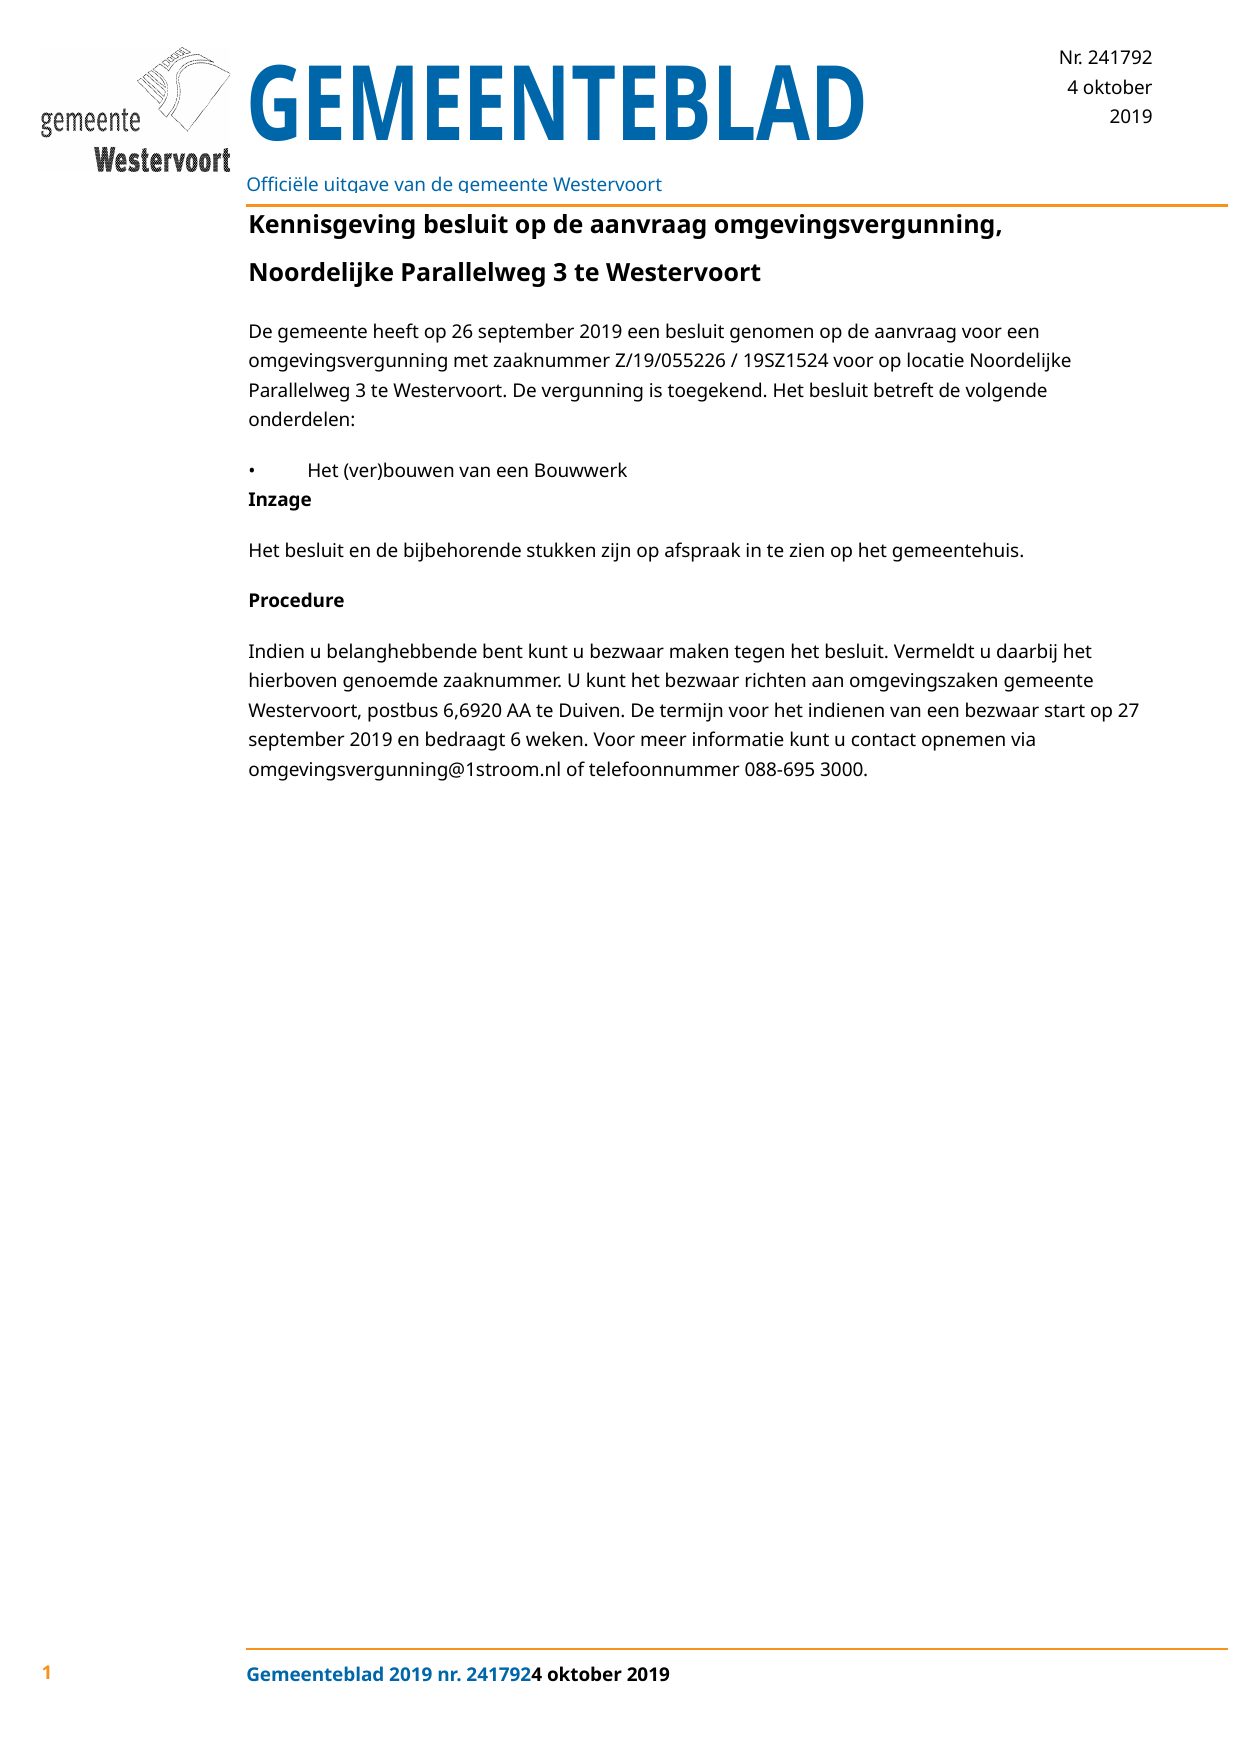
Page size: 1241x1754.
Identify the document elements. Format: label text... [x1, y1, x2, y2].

text Procedure [248, 587, 1152, 613]
text Het besluit en de bijbehorende stukken zijn op afspraak in te zien op het gemeentehuis. [248, 537, 1152, 563]
text Indien u belanghebbende bent kunt u bezwaar maken tegen het besluit. Vermeldt u daarbij het hierboven genoemde zaaknummer. U kunt het bezwaar richten aan omgevingszaken gemeente Westervoort, postbus 6,6920 AA te Duiven. De termijn voor het indienen van een bezwaar start op 27 september 2019 en bedraagt 6 weken. Voor meer informatie kunt u contact opnemen via omgevingsvergunning@1stroom.nl of telefoonnummer 088-695 3000. [248, 638, 1152, 782]
text Kennisgeving besluit op de aanvraag omgevingsvergunning, Noordelijke Parallelweg 3 te Westervoort [248, 207, 1152, 288]
text Inzage [248, 487, 1152, 512]
picture [41, 47, 231, 172]
text De gemeente heeft op 26 september 2019 een besluit genomen op de aanvraag voor een omgevingsvergunning met zaaknummer Z/19/055226 / 19SZ1524 voor op locatie Noordelijke Parallelweg 3 te Westervoort. De vergunning is toegekend. Het besluit betreft de volgende onderdelen: [248, 318, 1152, 432]
list Het (ver)bouwen van een Bouwwerk [248, 457, 1152, 483]
